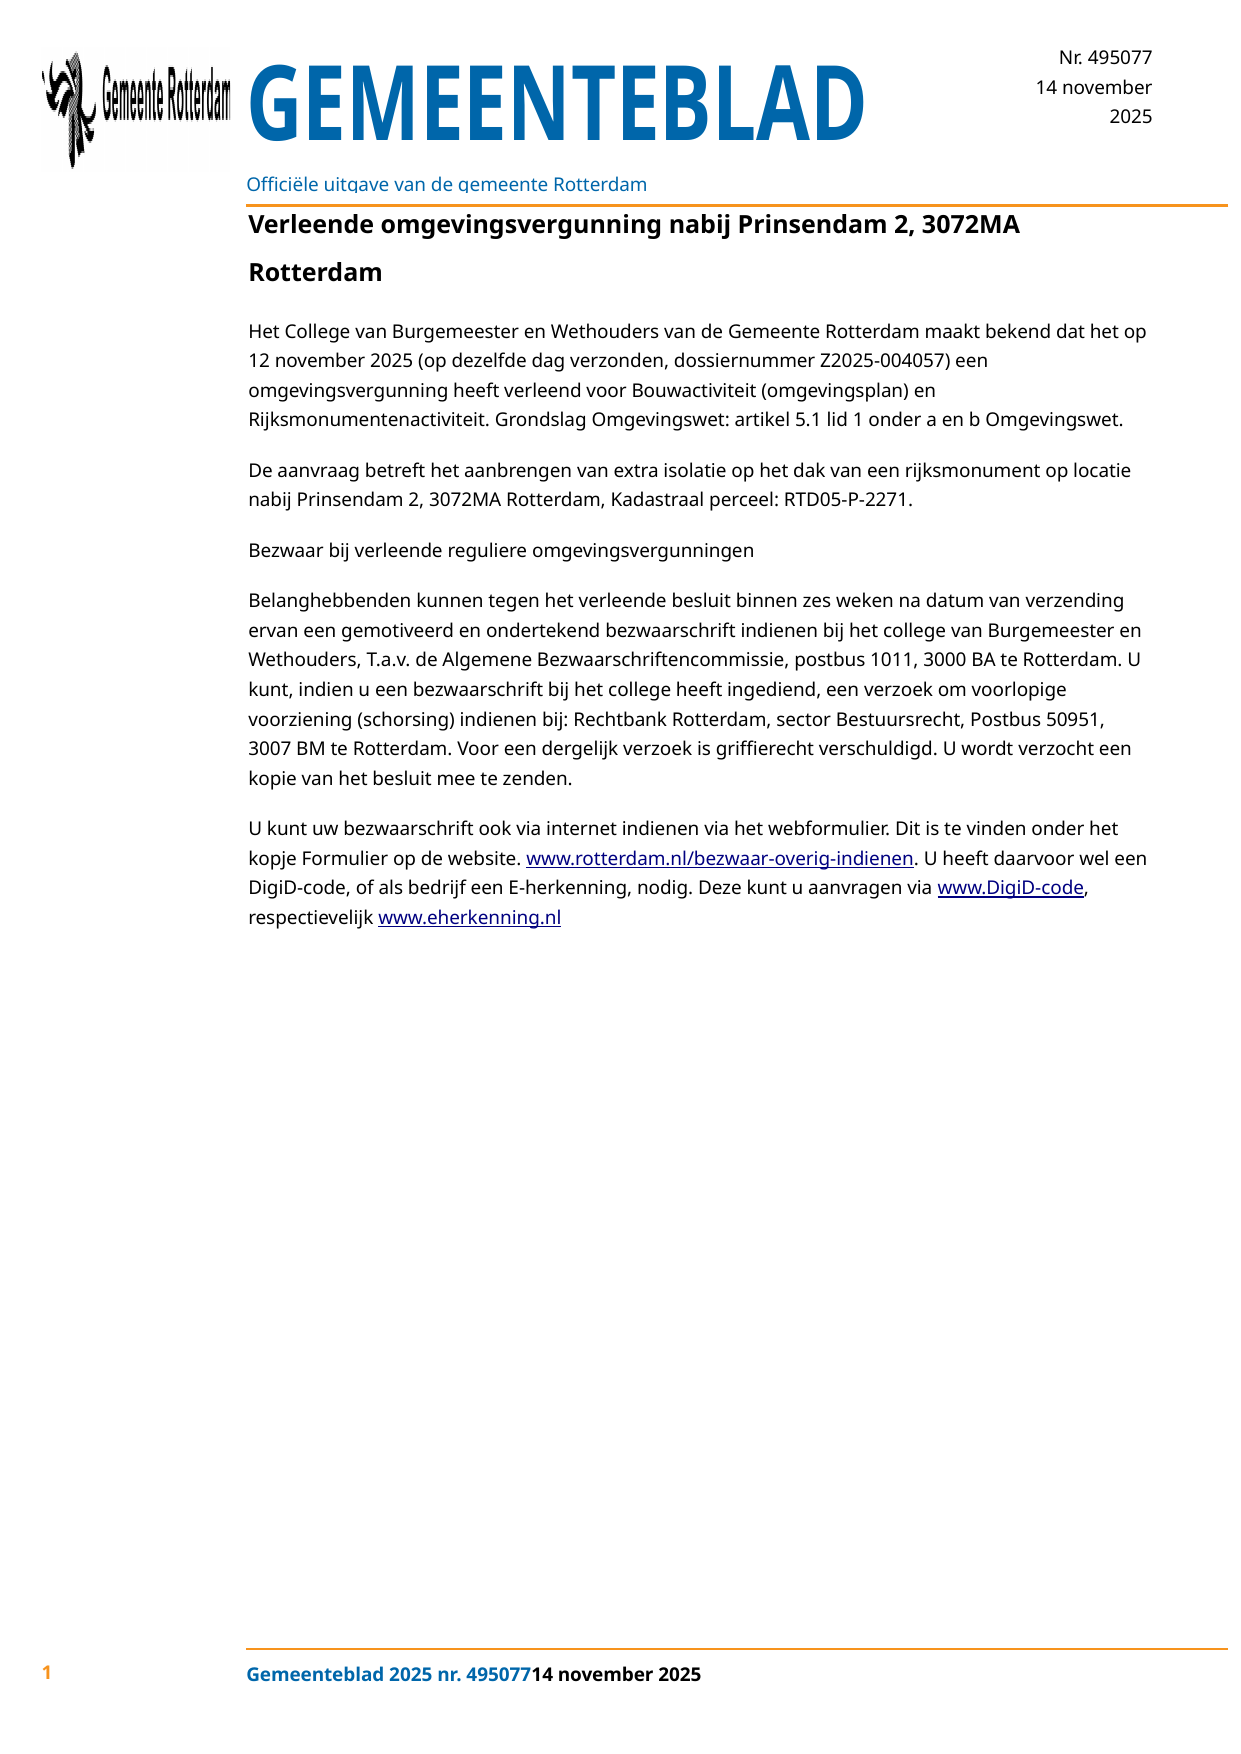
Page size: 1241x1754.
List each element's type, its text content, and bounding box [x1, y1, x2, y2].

text Verleende omgevingsvergunning nabij Prinsendam 2, 3072MA Rotterdam [248, 207, 1152, 288]
text De aanvraag betreft het aanbrengen van extra isolatie op het dak van een rijksmonument op locatie nabij Prinsendam 2, 3072MA Rotterdam, Kadastraal perceel: RTD05-P-2271. [248, 457, 1152, 512]
picture [41, 47, 231, 172]
text Bezwaar bij verleende reguliere omgevingsvergunningen [248, 537, 1152, 563]
text U kunt uw bezwaarschrift ook via internet indienen via het webformulier. Dit is te vinden onder het kopje Formulier op de website. www.rotterdam.nl/bezwaar-overig-indienen. U heeft daarvoor wel een DigiD-code, of als bedrijf een E-herkenning, nodig. Deze kunt u aanvragen via www.DigiD-code, respectievelijk www.eherkenning.nl [248, 815, 1152, 930]
text Het College van Burgemeester en Wethouders van de Gemeente Rotterdam maakt bekend dat het op 12 november 2025 (op dezelfde dag verzonden, dossiernummer Z2025-004057) een omgevingsvergunning heeft verleend voor Bouwactiviteit (omgevingsplan) en Rijksmonumentenactiviteit. Grondslag Omgevingswet: artikel 5.1 lid 1 onder a en b Omgevingswet. [248, 318, 1152, 432]
text Belanghebbenden kunnen tegen het verleende besluit binnen zes weken na datum van verzending ervan een gemotiveerd en ondertekend bezwaarschrift indienen bij het college van Burgemeester en Wethouders, T.a.v. de Algemene Bezwaarschriftencommissie, postbus 1011, 3000 BA te Rotterdam. U kunt, indien u een bezwaarschrift bij het college heeft ingediend, een verzoek om voorlopige voorziening (schorsing) indienen bij: Rechtbank Rotterdam, sector Bestuursrecht, Postbus 50951, 3007 BM te Rotterdam. Voor een dergelijk verzoek is griffierecht verschuldigd. U wordt verzocht een kopie van het besluit mee te zenden. [248, 587, 1152, 791]
